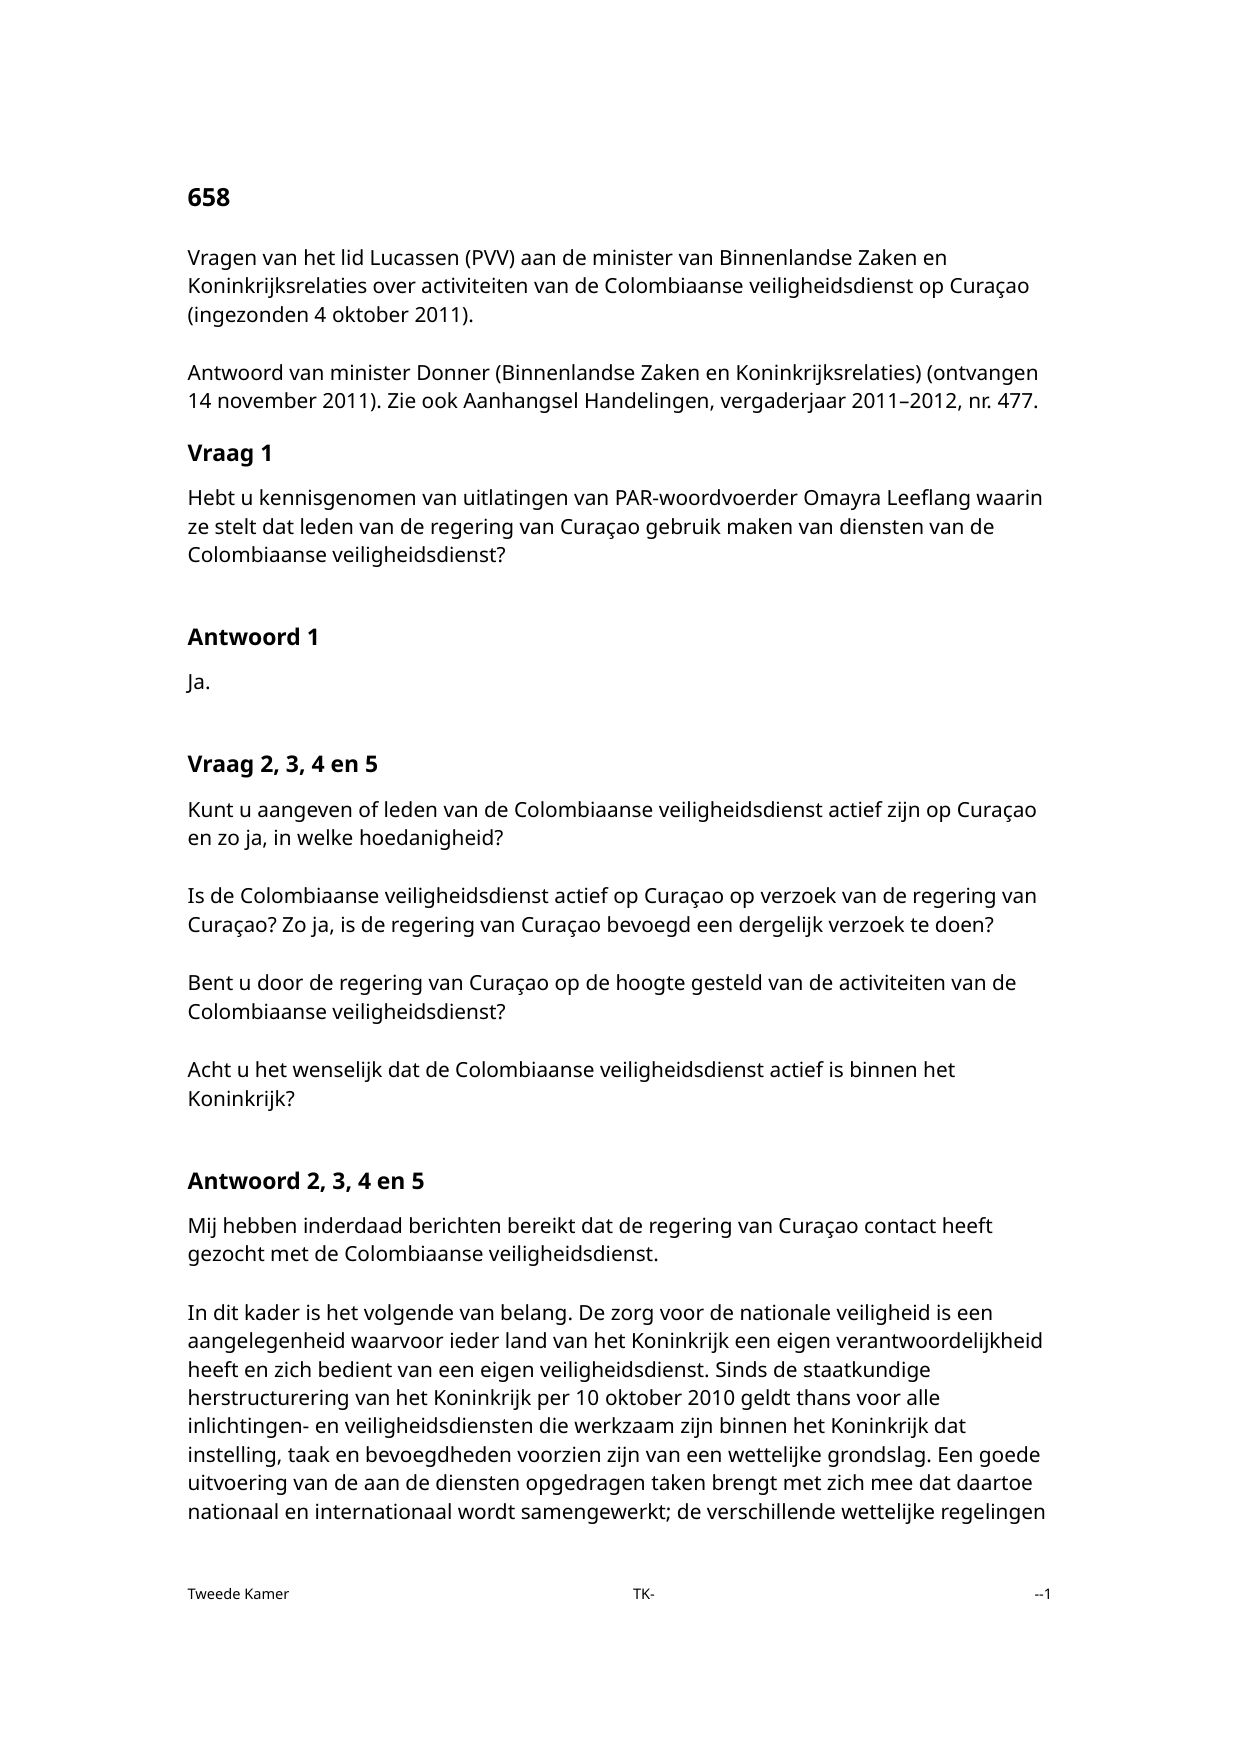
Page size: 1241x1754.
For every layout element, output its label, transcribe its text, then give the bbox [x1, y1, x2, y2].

subtitle Vraag 1 [187, 437, 1053, 468]
text Antwoord van minister Donner (Binnenlandse Zaken en Koninkrijksrelaties) (ontvangen 14 november 2011). Zie ook Aanhangsel Handelingen, vergaderjaar 2011–2012, nr. 477. [187, 358, 1053, 415]
text Hebt u kennisgenomen van uitlatingen van PAR-woordvoerder Omayra Leeflang waarin ze stelt dat leden van de regering van Curaçao gebruik maken van diensten van de Colombiaanse veiligheidsdienst? [187, 483, 1053, 569]
text Kunt u aangeven of leden van de Colombiaanse veiligheidsdienst actief zijn op Curaçao en zo ja, in welke hoedanigheid? [187, 795, 1053, 852]
subtitle Antwoord 1 [187, 621, 1053, 652]
text Vragen van het lid Lucassen (PVV) aan de minister van Binnenlandse Zaken en Koninkrijksrelaties over activiteiten van de Colombiaanse veiligheidsdienst op Curaçao (ingezonden 4 oktober 2011). [187, 243, 1053, 328]
subtitle Antwoord 2, 3, 4 en 5 [187, 1165, 1053, 1196]
text Acht u het wenselijk dat de Colombiaanse veiligheidsdienst actief is binnen het Koninkrijk? [187, 1055, 1053, 1112]
text Bent u door de regering van Curaçao op de hoogte gesteld van de activiteiten van de Colombiaanse veiligheidsdienst? [187, 968, 1053, 1025]
text 658 [187, 179, 1053, 213]
text Is de Colombiaanse veiligheidsdienst actief op Curaçao op verzoek van de regering van Curaçao? Zo ja, is de regering van Curaçao bevoegd een dergelijk verzoek te doen? [187, 882, 1053, 938]
text Mij hebben inderdaad berichten bereikt dat de regering van Curaçao contact heeft gezocht met de Colombiaanse veiligheidsdienst. [187, 1211, 1053, 1268]
subtitle Vraag 2, 3, 4 en 5 [187, 748, 1053, 780]
text In dit kader is het volgende van belang. De zorg voor de nationale veiligheid is een aangelegenheid waarvoor ieder land van het Koninkrijk een eigen verantwoordelijkheid heeft en zich bedient van een eigen veiligheidsdienst. Sinds de staatkundige herstructurering van het Koninkrijk per 10 oktober 2010 geldt thans voor alle inlichtingen- en veiligheidsdiensten die werkzaam zijn binnen het Koninkrijk dat instelling, taak en bevoegdheden voorzien zijn van een wettelijke grondslag. Een goede uitvoering van de aan de diensten opgedragen taken brengt met zich mee dat daartoe nationaal en internationaal wordt samengewerkt; de verschillende wettelijke regelingen [187, 1298, 1053, 1525]
text Ja. [187, 667, 1053, 696]
